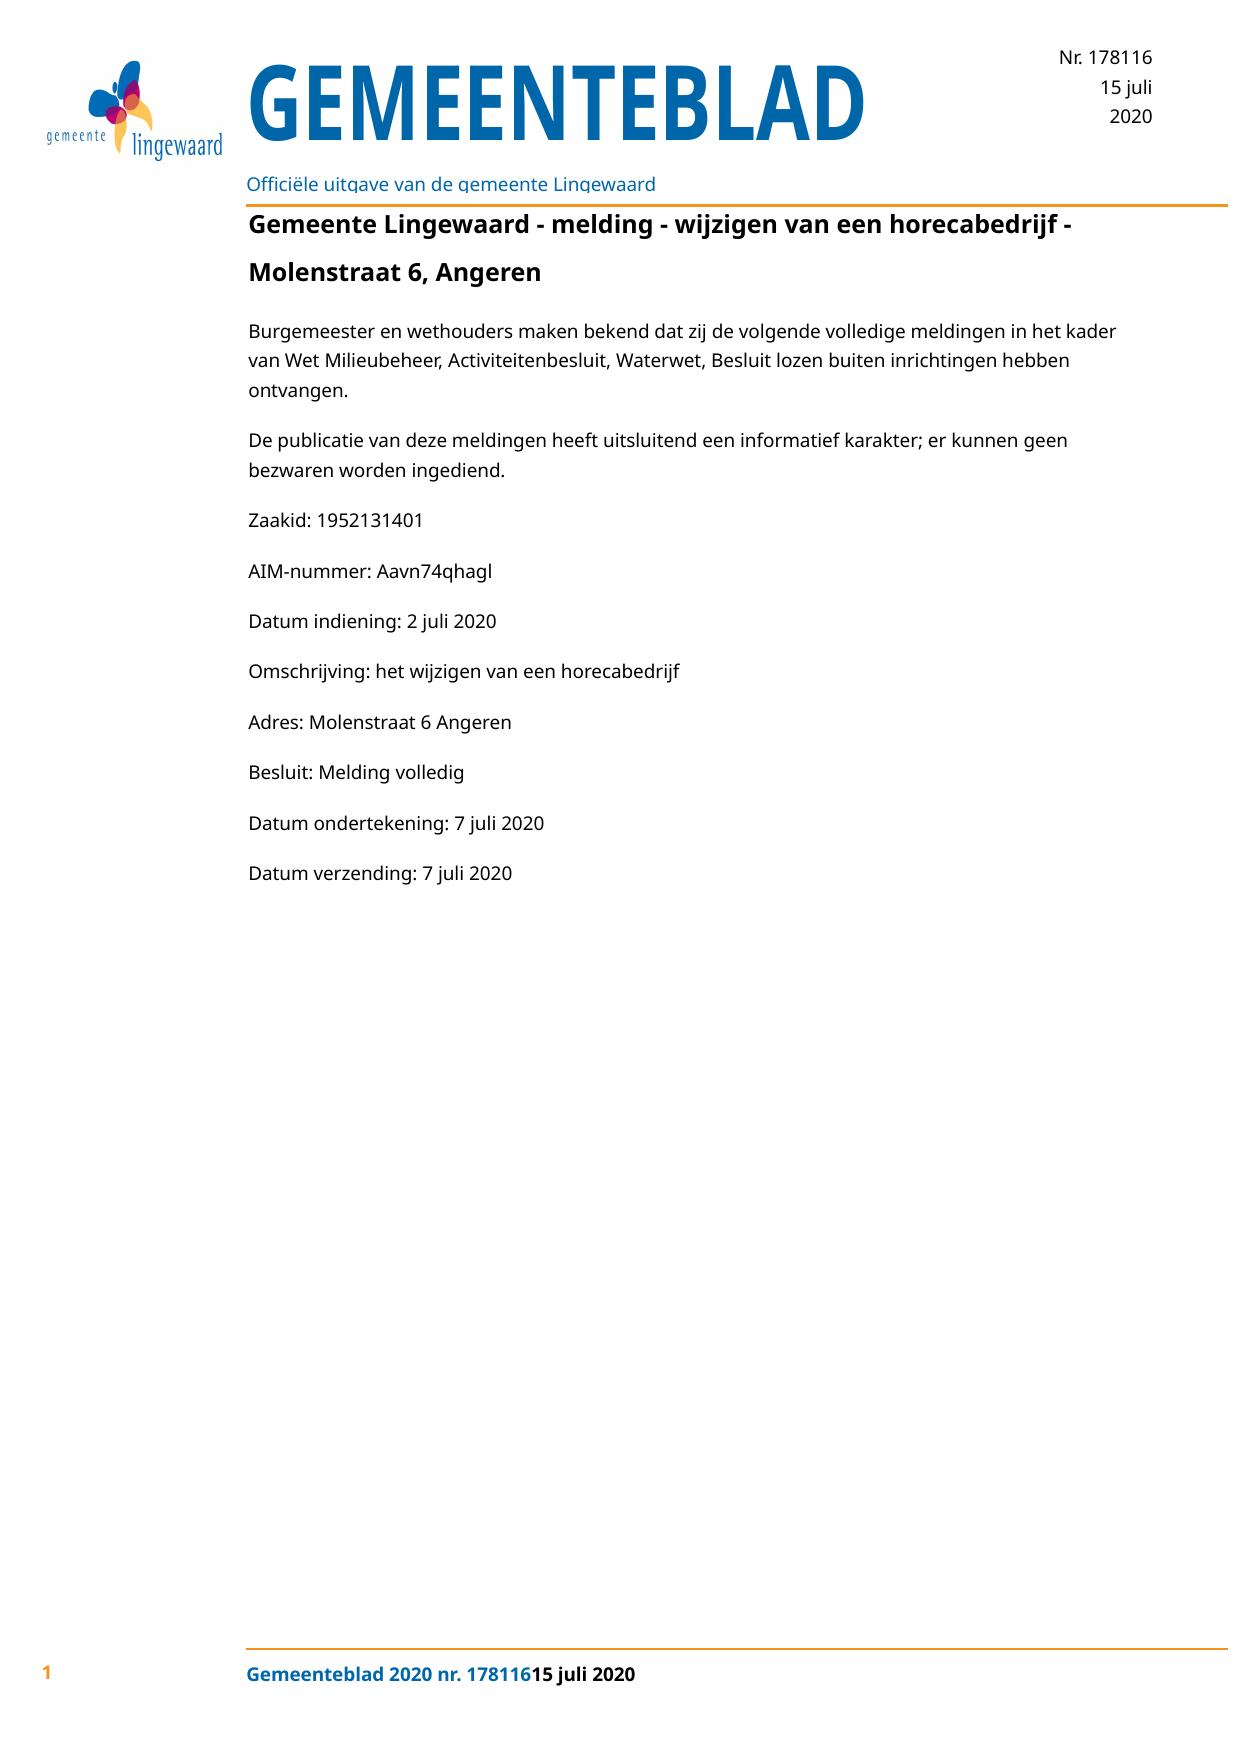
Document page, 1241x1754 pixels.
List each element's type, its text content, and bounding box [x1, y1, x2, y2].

text Omschrijving: het wijzigen van een horecabedrijf [248, 659, 1152, 684]
text Besluit: Melding volledig [248, 759, 1152, 785]
text Datum ondertekening: 7 juli 2020 [248, 810, 1152, 836]
text Datum verzending: 7 juli 2020 [248, 860, 1152, 886]
text De publicatie van deze meldingen heeft uitsluitend een informatief karakter; er kunnen geen bezwaren worden ingediend. [248, 427, 1152, 483]
picture [41, 47, 231, 172]
text Zaakid: 1952131401 [248, 507, 1152, 533]
text Gemeente Lingewaard - melding - wijzigen van een horecabedrijf - Molenstraat 6, Angeren [248, 207, 1152, 288]
text AIM-nummer: Aavn74qhagl [248, 558, 1152, 584]
text Burgemeester en wethouders maken bekend dat zij de volgende volledige meldingen in het kader van Wet Milieubeheer, Activiteitenbesluit, Waterwet, Besluit lozen buiten inrichtingen hebben ontvangen. [248, 318, 1152, 403]
text Adres: Molenstraat 6 Angeren [248, 709, 1152, 735]
text Datum indiening: 2 juli 2020 [248, 608, 1152, 634]
